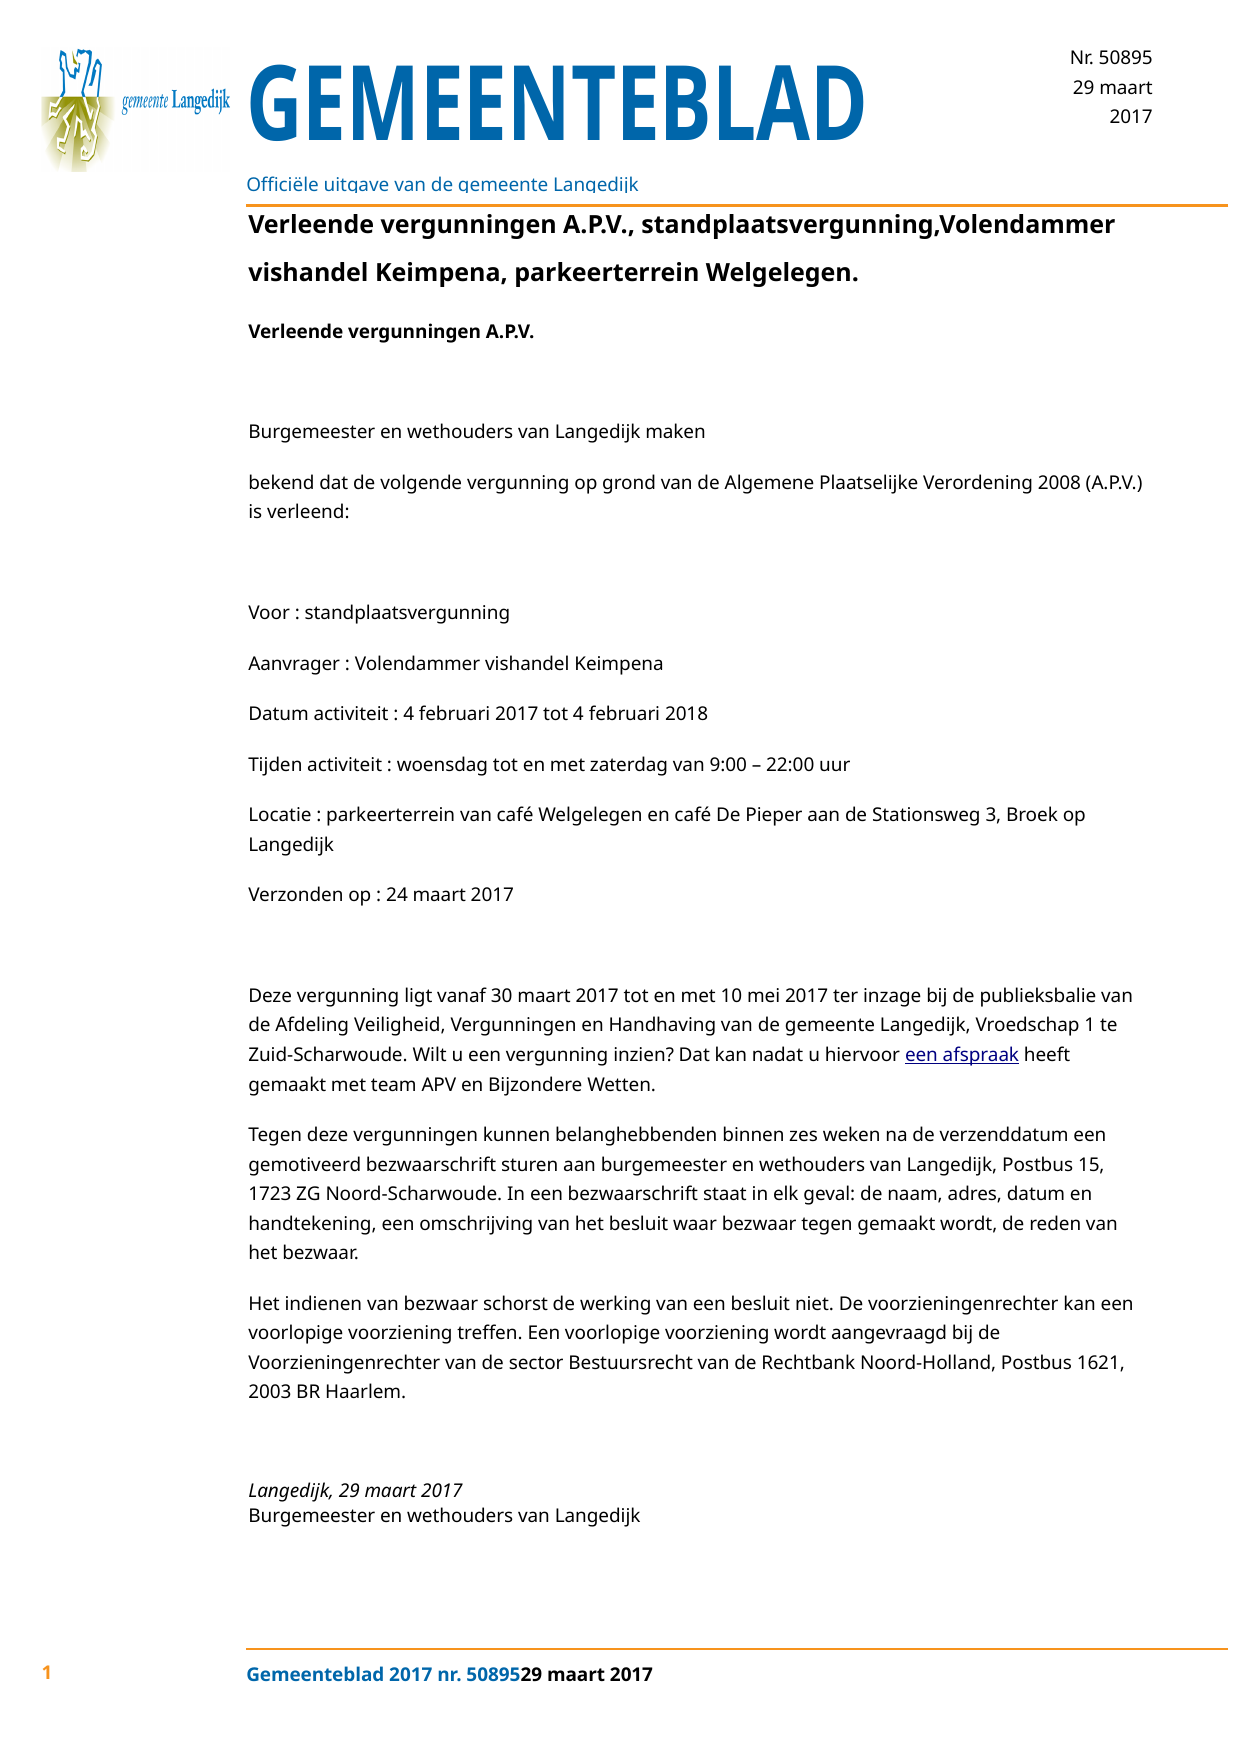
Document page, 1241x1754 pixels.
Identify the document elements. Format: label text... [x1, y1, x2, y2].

text Burgemeester en wethouders van Langedijk maken [248, 419, 1152, 444]
text bekend dat de volgende vergunning op grond van de Algemene Plaatselijke Verordening 2008 (A.P.V.) is verleend: [248, 469, 1152, 524]
text Datum activiteit : 4 februari 2017 tot 4 februari 2018 [248, 700, 1152, 726]
text Verleende vergunningen A.P.V. [248, 318, 1152, 344]
text Tijden activiteit : woensdag tot en met zaterdag van 9:00 – 22:00 uur [248, 751, 1152, 777]
text Langedijk, 29 maart 2017 [248, 1477, 1152, 1503]
text Deze vergunning ligt vanaf 30 maart 2017 tot en met 10 mei 2017 ter inzage bij de publieksbalie van de Afdeling Veiligheid, Vergunningen en Handhaving van de gemeente Langedijk, Vroedschap 1 te Zuid-Scharwoude. Wilt u een vergunning inzien? Dat kan nadat u hiervoor een afspraak heeft gemaakt met team APV en Bijzondere Wetten. [248, 982, 1152, 1097]
text Voor : standplaatsvergunning [248, 599, 1152, 625]
text Tegen deze vergunningen kunnen belanghebbenden binnen zes weken na de verzenddatum een gemotiveerd bezwaarschrift sturen aan burgemeester en wethouders van Langedijk, Postbus 15, 1723 ZG Noord-Scharwoude. In een bezwaarschrift staat in elk geval: de naam, adres, datum en handtekening, een omschrijving van het besluit waar bezwaar tegen gemaakt wordt, de reden van het bezwaar. [248, 1121, 1152, 1265]
text Verzonden op : 24 maart 2017 [248, 881, 1152, 907]
text Het indienen van bezwaar schorst de werking van een besluit niet. De voorzieningenrechter kan een voorlopige voorziening treffen. Een voorlopige voorziening wordt aangevraagd bij de Voorzieningenrechter van de sector Bestuursrecht van de Rechtbank Noord-Holland, Postbus 1621, 2003 BR Haarlem. [248, 1290, 1152, 1404]
picture [41, 47, 231, 172]
text Verleende vergunningen A.P.V., standplaatsvergunning,Volendammer vishandel Keimpena, parkeerterrein Welgelegen. [248, 207, 1152, 288]
text Aanvrager : Volendammer vishandel Keimpena [248, 650, 1152, 676]
text Locatie : parkeerterrein van café Welgelegen en café De Pieper aan de Stationsweg 3, Broek op Langedijk [248, 801, 1152, 857]
text Burgemeester en wethouders van Langedijk [248, 1503, 1152, 1528]
